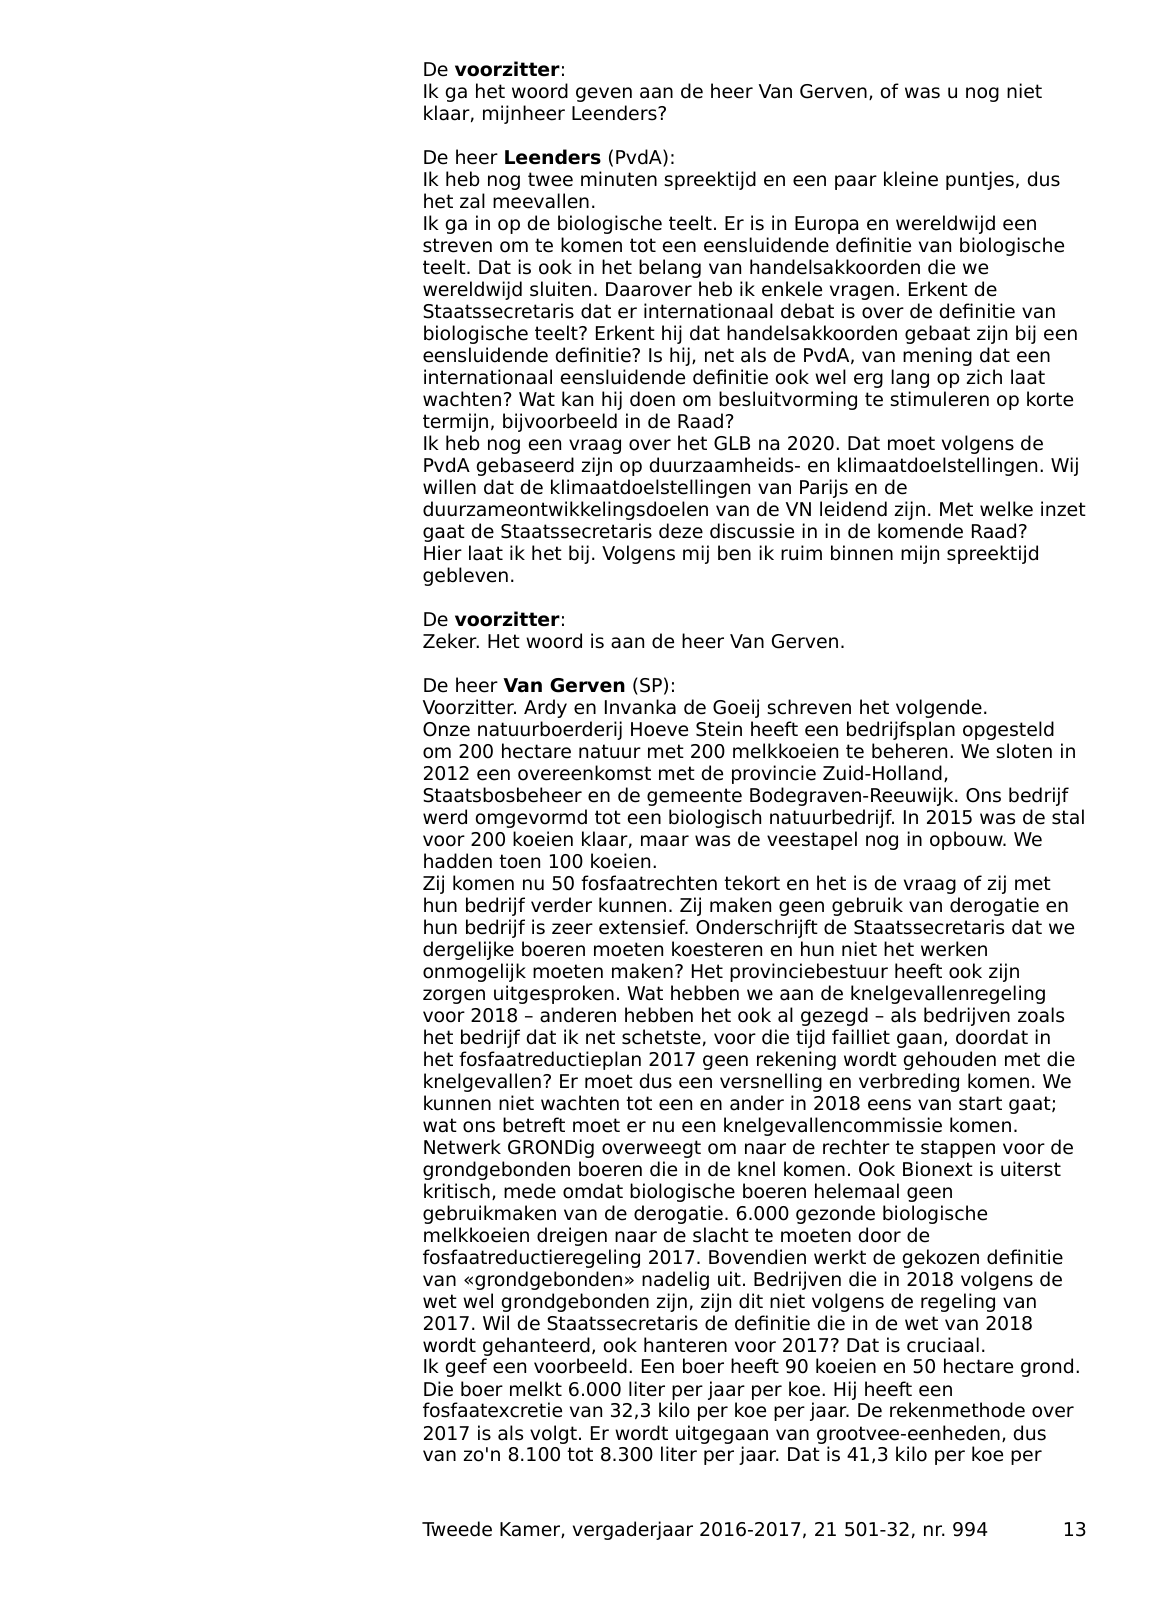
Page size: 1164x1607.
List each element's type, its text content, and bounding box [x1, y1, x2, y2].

text Voorzitter. Ardy en Invanka de Goeij schreven het volgende. [422, 697, 1087, 719]
text Hier laat ik het bij. Volgens mij ben ik ruim binnen mijn spreektijd gebleven. [422, 543, 1087, 587]
text Ik ga in op de biologische teelt. Er is in Europa en wereldwijd een streven om te komen tot een eensluidende definitie van biologische teelt. Dat is ook in het belang van handelsakkoorden die we wereldwijd sluiten. Daarover heb ik enkele vragen. Erkent de Staatssecretaris dat er internationaal debat is over de definitie van biologische teelt? Erkent hij dat handelsakkoorden gebaat zijn bij een eensluidende definitie? Is hij, net als de PvdA, van mening dat een internationaal eensluidende definitie ook wel erg lang op zich laat wachten? Wat kan hij doen om besluitvorming te stimuleren op korte termijn, bijvoorbeeld in de Raad? [422, 213, 1087, 433]
text Zeker. Het woord is aan de heer Van Gerven. [422, 631, 1087, 653]
text De voorzitter: [422, 59, 1087, 81]
text Ik geef een voorbeeld. Een boer heeft 90 koeien en 50 hectare grond. Die boer melkt 6.000 liter per jaar per koe. Hij heeft een fosfaatexcretie van 32,3 kilo per koe per jaar. De rekenmethode over 2017 is als volgt. Er wordt uitgegaan van grootvee-eenheden, dus van zo'n 8.100 tot 8.300 liter per jaar. Dat is 41,3 kilo per koe per [422, 1356, 1087, 1466]
text Zij komen nu 50 fosfaatrechten tekort en het is de vraag of zij met hun bedrijf verder kunnen. Zij maken geen gebruik van derogatie en hun bedrijf is zeer extensief. Onderschrijft de Staatssecretaris dat we dergelijke boeren moeten koesteren en hun niet het werken onmogelijk moeten maken? Het provinciebestuur heeft ook zijn zorgen uitgesproken. Wat hebben we aan de knelgevallenregeling voor 2018 – anderen hebben het ook al gezegd – als bedrijven zoals het bedrijf dat ik net schetste, voor die tijd failliet gaan, doordat in het fosfaatreductieplan 2017 geen rekening wordt gehouden met die knelgevallen? Er moet dus een versnelling en verbreding komen. We kunnen niet wachten tot een en ander in 2018 eens van start gaat; wat ons betreft moet er nu een knelgevallencommissie komen. [422, 873, 1087, 1137]
text De voorzitter: [422, 609, 1087, 631]
text De heer Van Gerven (SP): [422, 675, 1087, 697]
text Onze natuurboerderij Hoeve Stein heeft een bedrijfsplan opgesteld om 200 hectare natuur met 200 melkkoeien te beheren. We sloten in 2012 een overeenkomst met de provincie Zuid-Holland, Staatsbosbeheer en de gemeente Bodegraven-Reeuwijk. Ons bedrijf werd omgevormd tot een biologisch natuurbedrijf. In 2015 was de stal voor 200 koeien klaar, maar was de veestapel nog in opbouw. We hadden toen 100 koeien. [422, 719, 1087, 873]
text Ik ga het woord geven aan de heer Van Gerven, of was u nog niet klaar, mijnheer Leenders? [422, 81, 1087, 125]
text Ik heb nog twee minuten spreektijd en een paar kleine puntjes, dus het zal meevallen. [422, 169, 1087, 213]
text Netwerk GRONDig overweegt om naar de rechter te stappen voor de grondgebonden boeren die in de knel komen. Ook Bionext is uiterst kritisch, mede omdat biologische boeren helemaal geen gebruikmaken van de derogatie. 6.000 gezonde biologische melkkoeien dreigen naar de slacht te moeten door de fosfaatreductieregeling 2017. Bovendien werkt de gekozen definitie van «grondgebonden» nadelig uit. Bedrijven die in 2018 volgens de wet wel grondgebonden zijn, zijn dit niet volgens de regeling van 2017. Wil de Staatssecretaris de definitie die in de wet van 2018 wordt gehanteerd, ook hanteren voor 2017? Dat is cruciaal. [422, 1137, 1087, 1356]
text De heer Leenders (PvdA): [422, 147, 1087, 169]
text Ik heb nog een vraag over het GLB na 2020. Dat moet volgens de PvdA gebaseerd zijn op duurzaamheids- en klimaatdoelstellingen. Wij willen dat de klimaatdoelstellingen van Parijs en de duurzameontwikkelingsdoelen van de VN leidend zijn. Met welke inzet gaat de Staatssecretaris deze discussie in in de komende Raad? [422, 433, 1087, 543]
